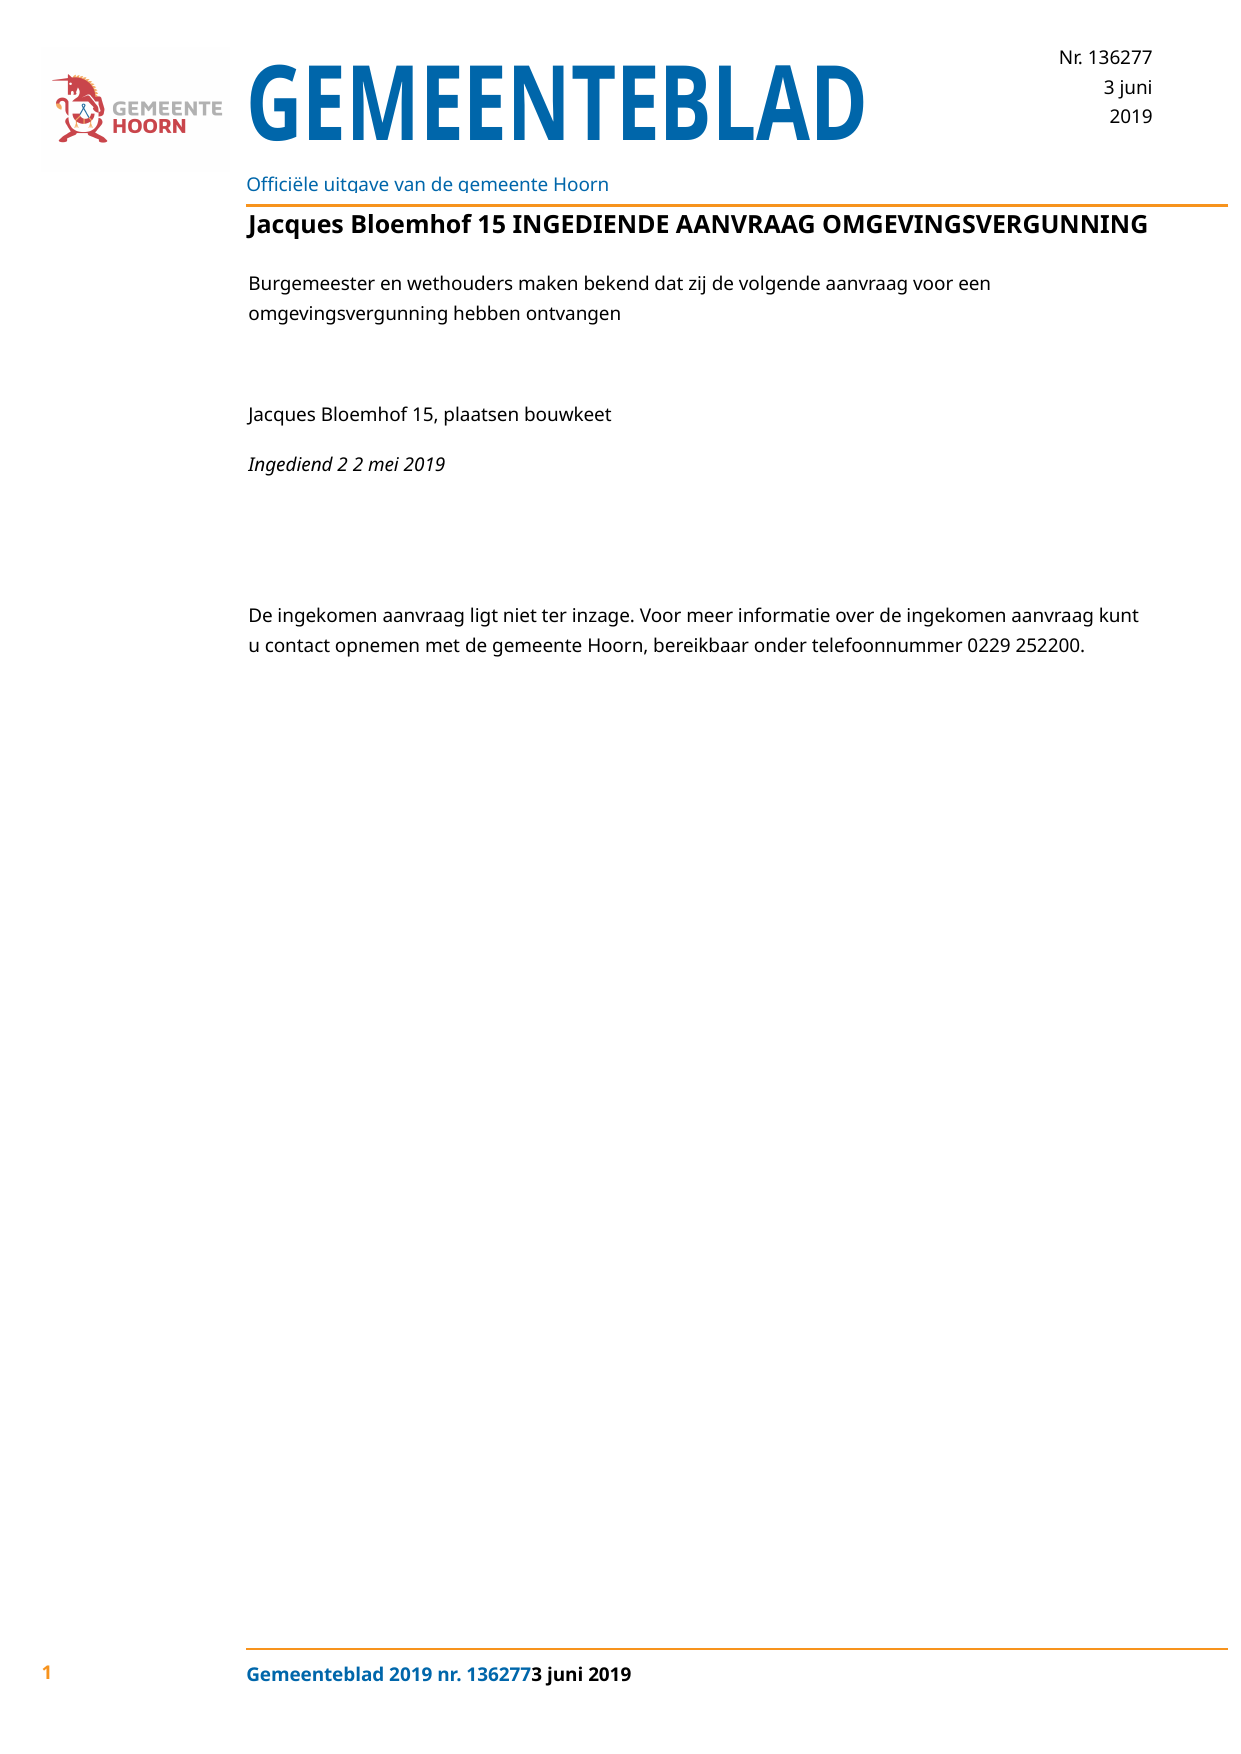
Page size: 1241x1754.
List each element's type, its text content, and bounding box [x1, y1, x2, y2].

text Ingediend 2 2 mei 2019 [248, 451, 1152, 477]
picture [41, 47, 231, 172]
text De ingekomen aanvraag ligt niet ter inzage. Voor meer informatie over de ingekomen aanvraag kunt u contact opnemen met de gemeente Hoorn, bereikbaar onder telefoonnummer 0229 252200. [248, 602, 1152, 658]
text Jacques Bloemhof 15 INGEDIENDE AANVRAAG OMGEVINGSVERGUNNING [248, 207, 1152, 241]
text Jacques Bloemhof 15, plaatsen bouwkeet [248, 401, 1152, 426]
text Burgemeester en wethouders maken bekend dat zij de volgende aanvraag voor een omgevingsvergunning hebben ontvangen [248, 270, 1152, 326]
